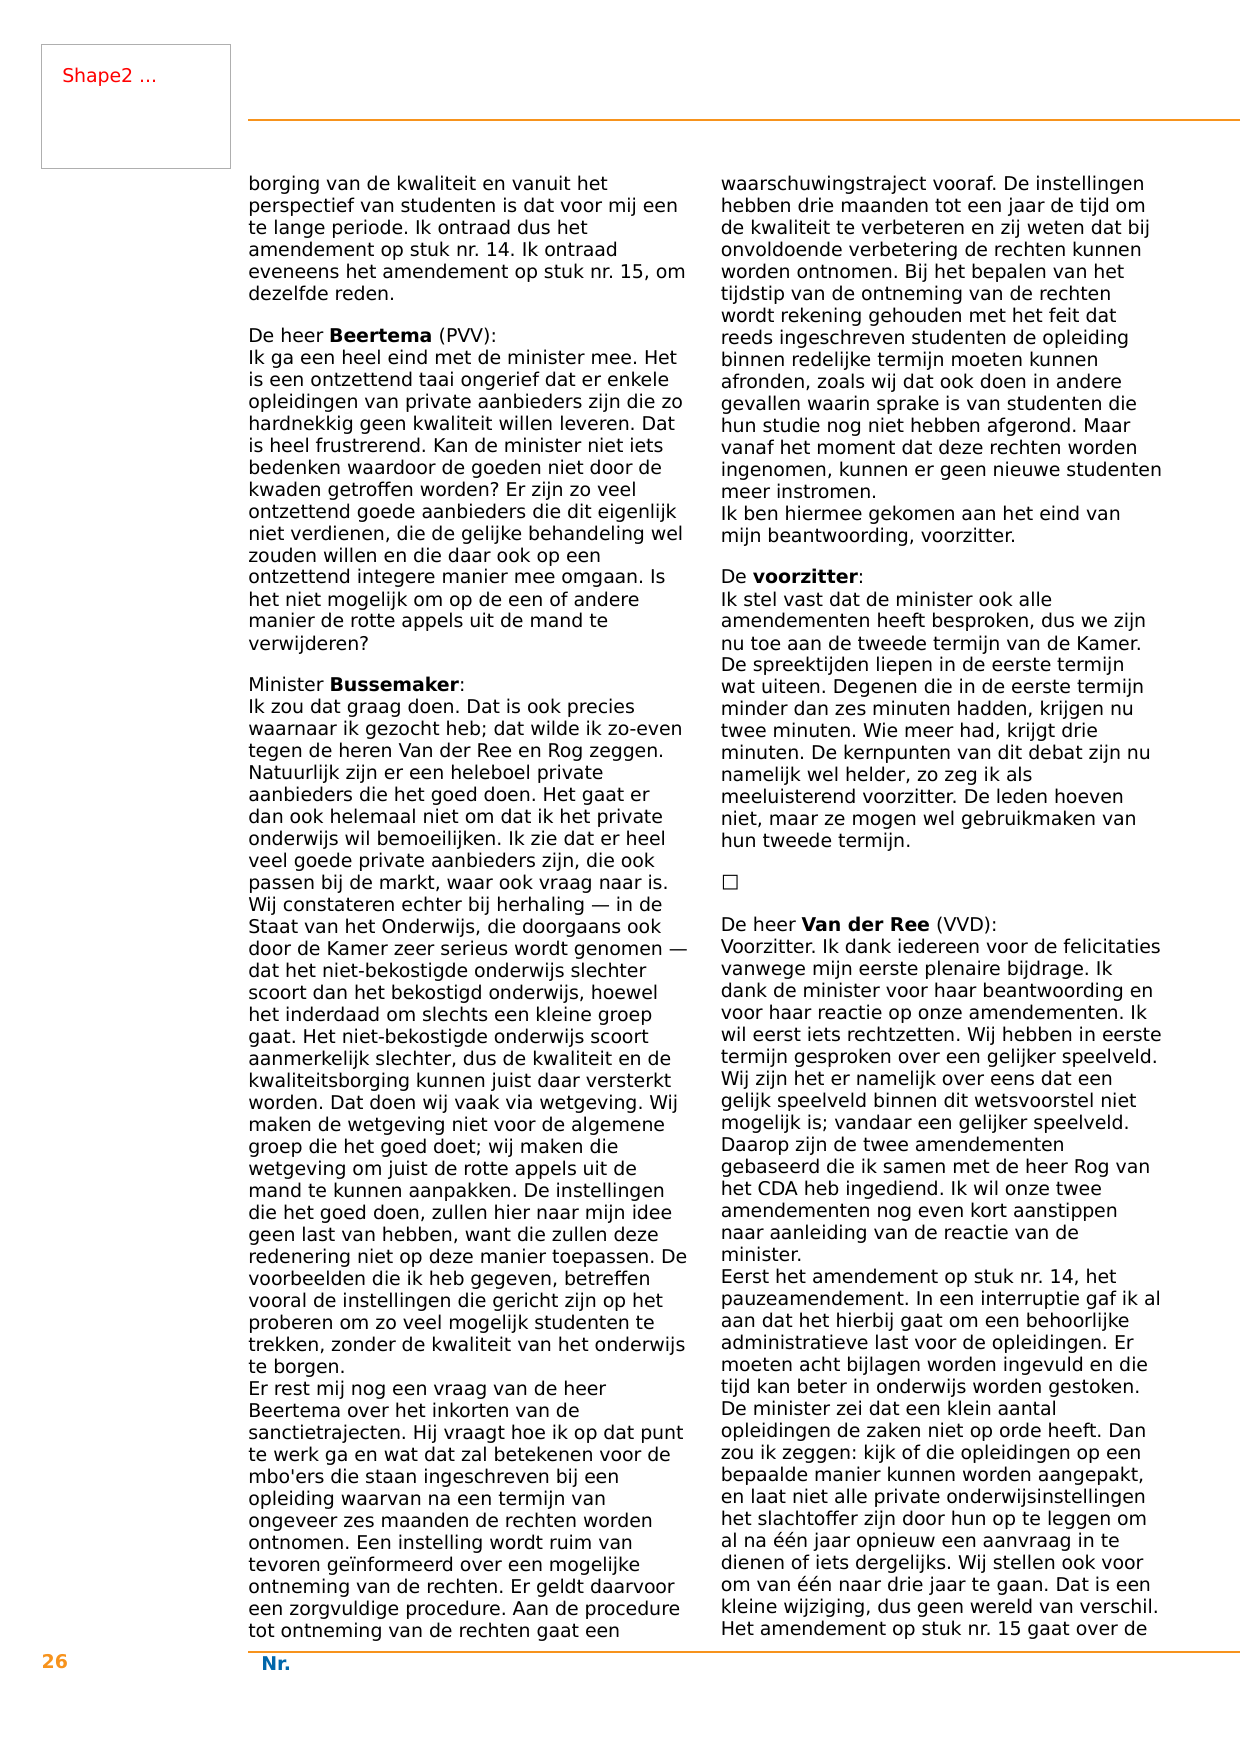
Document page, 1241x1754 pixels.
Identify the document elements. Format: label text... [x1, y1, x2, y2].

text De heer Van der Ree (VVD): [721, 914, 1163, 936]
text Voorzitter. Ik dank iedereen voor de felicitaties vanwege mijn eerste plenaire bijdrage. Ik dank de minister voor haar beantwoording en voor haar reactie op onze amendementen. Ik wil eerst iets rechtzetten. Wij hebben in eerste termijn gesproken over een gelijker speelveld. Wij zijn het er namelijk over eens dat een gelijk speelveld binnen dit wetsvoorstel niet mogelijk is; vandaar een gelijker speelveld. Daarop zijn de twee amendementen gebaseerd die ik samen met de heer Rog van het CDA heb ingediend. Ik wil onze twee amendementen nog even kort aanstippen naar aanleiding van de reactie van de minister. [721, 936, 1163, 1266]
text Eerst het amendement op stuk nr. 14, het pauzeamendement. In een interruptie gaf ik al aan dat het hierbij gaat om een behoorlijke administratieve last voor de opleidingen. Er moeten acht bijlagen worden ingevuld en die tijd kan beter in onderwijs worden gestoken. De minister zei dat een klein aantal opleidingen de zaken niet op orde heeft. Dan zou ik zeggen: kijk of die opleidingen op een bepaalde manier kunnen worden aangepakt, en laat niet alle private onderwijsinstellingen het slachtoffer zijn door hun op te leggen om al na één jaar opnieuw een aanvraag in te dienen of iets dergelijks. Wij stellen ook voor om van één naar drie jaar te gaan. Dat is een kleine wijziging, dus geen wereld van verschil. [721, 1266, 1163, 1617]
text waarschuwingstraject vooraf. De instellingen hebben drie maanden tot een jaar de tijd om de kwaliteit te verbeteren en zij weten dat bij onvoldoende verbetering de rechten kunnen worden ontnomen. Bij het bepalen van het tijdstip van de ontneming van de rechten wordt rekening gehouden met het feit dat reeds ingeschreven studenten de opleiding binnen redelijke termijn moeten kunnen afronden, zoals wij dat ook doen in andere gevallen waarin sprake is van studenten die hun studie nog niet hebben afgerond. Maar vanaf het moment dat deze rechten worden ingenomen, kunnen er geen nieuwe studenten meer instromen. [721, 173, 1163, 502]
text Ik zou dat graag doen. Dat is ook precies waarnaar ik gezocht heb; dat wilde ik zo-even tegen de heren Van der Ree en Rog zeggen. Natuurlijk zijn er een heleboel private aanbieders die het goed doen. Het gaat er dan ook helemaal niet om dat ik het private onderwijs wil bemoeilijken. Ik zie dat er heel veel goede private aanbieders zijn, die ook passen bij de markt, waar ook vraag naar is. Wij constateren echter bij herhaling — in de Staat van het Onderwijs, die doorgaans ook door de Kamer zeer serieus wordt genomen — dat het niet-bekostigde onderwijs slechter scoort dan het bekostigd onderwijs, hoewel het inderdaad om slechts een kleine groep gaat. Het niet-bekostigde onderwijs scoort aanmerkelijk slechter, dus de kwaliteit en de kwaliteitsborging kunnen juist daar versterkt worden. Dat doen wij vaak via wetgeving. Wij maken de wetgeving niet voor de algemene groep die het goed doet; wij maken die wetgeving om juist de rotte appels uit de mand te kunnen aanpakken. De instellingen die het goed doen, zullen hier naar mijn idee geen last van hebben, want die zullen deze redenering niet op deze manier toepassen. De voorbeelden die ik heb gegeven, betreffen vooral de instellingen die gericht zijn op het proberen om zo veel mogelijk studenten te trekken, zonder de kwaliteit van het onderwijs te borgen. [248, 696, 691, 1378]
text De voorzitter: [721, 566, 1163, 588]
text Ik stel vast dat de minister ook alle amendementen heeft besproken, dus we zijn nu toe aan de tweede termijn van de Kamer. De spreektijden liepen in de eerste termijn wat uiteen. Degenen die in de eerste termijn minder dan zes minuten hadden, krijgen nu twee minuten. Wie meer had, krijgt drie minuten. De kernpunten van dit debat zijn nu namelijk wel helder, zo zeg ik als meeluisterend voorzitter. De leden hoeven niet, maar ze mogen wel gebruikmaken van hun tweede termijn. [721, 588, 1163, 852]
text Ik ga een heel eind met de minister mee. Het is een ontzettend taai ongerief dat er enkele opleidingen van private aanbieders zijn die zo hardnekkig geen kwaliteit willen leveren. Dat is heel frustrerend. Kan de minister niet iets bedenken waardoor de goeden niet door de kwaden getroffen worden? Er zijn zo veel ontzettend goede aanbieders die dit eigenlijk niet verdienen, die de gelijke behandeling wel zouden willen en die daar ook op een ontzettend integere manier mee omgaan. Is het niet mogelijk om op de een of andere manier de rotte appels uit de mand te verwijderen? [248, 347, 691, 654]
text ⬜ [721, 872, 1163, 894]
text borging van de kwaliteit en vanuit het perspectief van studenten is dat voor mij een te lange periode. Ik ontraad dus het amendement op stuk nr. 14. Ik ontraad eveneens het amendement op stuk nr. 15, om dezelfde reden. [248, 173, 691, 305]
text Minister Bussemaker: [248, 674, 691, 696]
text Ik ben hiermee gekomen aan het eind van mijn beantwoording, voorzitter. [721, 502, 1163, 546]
text Er rest mij nog een vraag van de heer Beertema over het inkorten van de sanctietrajecten. Hij vraagt hoe ik op dat punt te werk ga en wat dat zal betekenen voor de mbo'ers die staan ingeschreven bij een opleiding waarvan na een termijn van ongeveer zes maanden de rechten worden ontnomen. Een instelling wordt ruim van tevoren geïnformeerd over een mogelijke ontneming van de rechten. Er geldt daarvoor een zorgvuldige procedure. Aan de procedure tot ontneming van de rechten gaat een [248, 1378, 691, 1641]
text De heer Beertema (PVV): [248, 325, 691, 347]
text Het amendement op stuk nr. 15 gaat over de [721, 1617, 1163, 1639]
